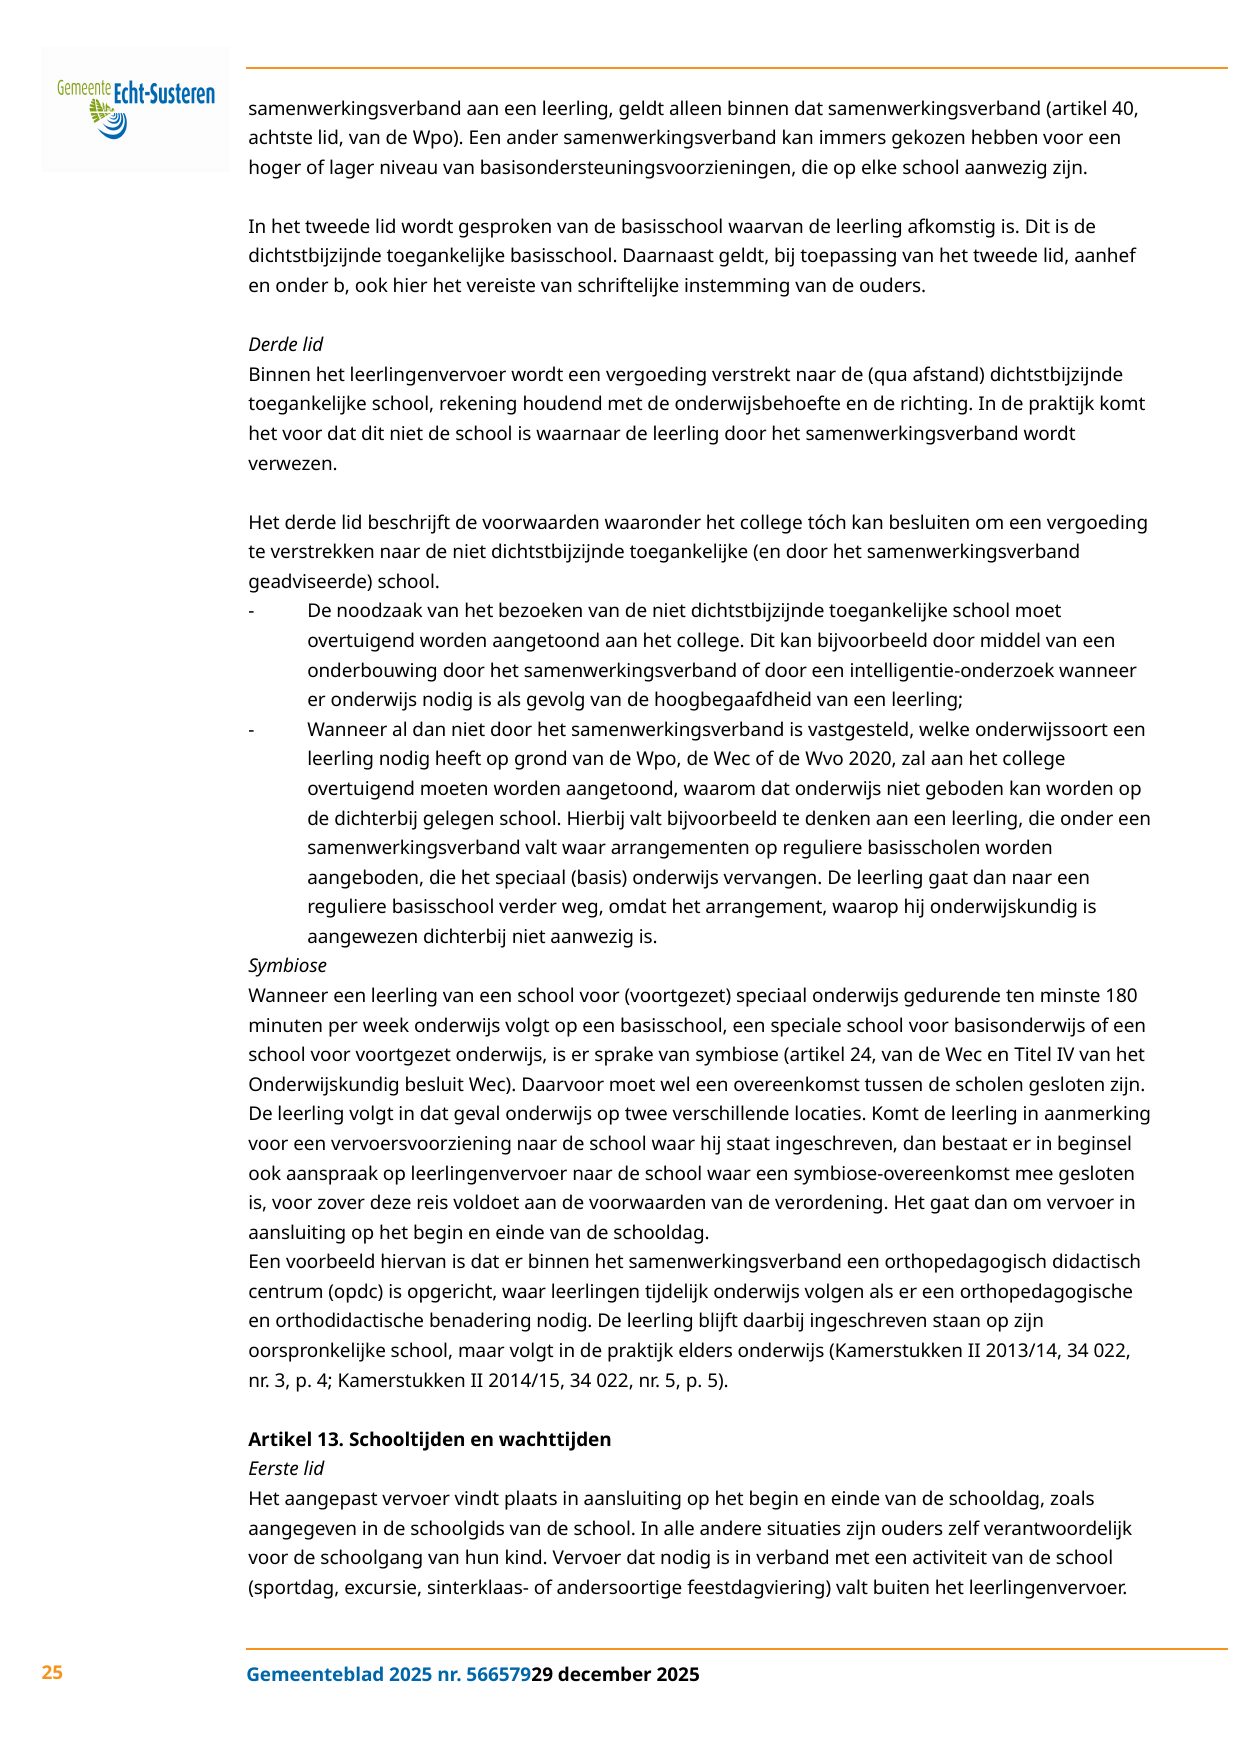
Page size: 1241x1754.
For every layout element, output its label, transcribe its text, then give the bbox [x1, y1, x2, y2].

text Binnen het leerlingenvervoer wordt een vergoeding verstrekt naar de (qua afstand) dichtstbijzijnde toegankelijke school, rekening houdend met de onderwijsbehoefte en de richting. In de praktijk komt het voor dat dit niet de school is waarnaar de leerling door het samenwerkingsverband wordt verwezen. [248, 361, 1152, 476]
picture [41, 47, 231, 172]
text Het derde lid beschrijft de voorwaarden waaronder het college tóch kan besluiten om een vergoeding te verstrekken naar de niet dichtstbijzijnde toegankelijke (en door het samenwerkingsverband geadviseerde) school. [248, 509, 1152, 594]
text Het aangepast vervoer vindt plaats in aansluiting op het begin en einde van de schooldag, zoals aangegeven in de schoolgids van de school. In alle andere situaties zijn ouders zelf verantwoordelijk voor de schoolgang van hun kind. Vervoer dat nodig is in verband met een activiteit van de school (sportdag, excursie, sinterklaas- of andersoortige feestdagviering) valt buiten het leerlingenvervoer. [248, 1485, 1152, 1600]
text Artikel 13. Schooltijden en wachttijden [248, 1426, 1152, 1452]
text Wanneer een leerling van een school voor (voortgezet) speciaal onderwijs gedurende ten minste 180 minuten per week onderwijs volgt op een basisschool, een speciale school voor basisonderwijs of een school voor voortgezet onderwijs, is er sprake van symbiose (artikel 24, van de Wec en Titel IV van het Onderwijskundig besluit Wec). Daarvoor moet wel een overeenkomst tussen de scholen gesloten zijn. De leerling volgt in dat geval onderwijs op twee verschillende locaties. Komt de leerling in aanmerking voor een vervoersvoorziening naar de school waar hij staat ingeschreven, dan bestaat er in beginsel ook aanspraak op leerlingenvervoer naar de school waar een symbiose-overeenkomst mee gesloten is, voor zover deze reis voldoet aan de voorwaarden van de verordening. Het gaat dan om vervoer in aansluiting op het begin en einde van de schooldag. [248, 982, 1152, 1245]
list De noodzaak van het bezoeken van de niet dichtstbijzijnde toegankelijke school moet overtuigend worden aangetoond aan het college. Dit kan bijvoorbeeld door middel van een onderbouwing door het samenwerkingsverband of door een intelligentie-onderzoek wanneer er onderwijs nodig is als gevolg van de hoogbegaafdheid van een leerling; [248, 598, 1152, 712]
text Symbiose [248, 953, 1152, 978]
list Wanneer al dan niet door het samenwerkingsverband is vastgesteld, welke onderwijssoort een leerling nodig heeft op grond van de Wpo, de Wec of de Wvo 2020, zal aan het college overtuigend moeten worden aangetoond, waarom dat onderwijs niet geboden kan worden op de dichterbij gelegen school. Hierbij valt bijvoorbeeld te denken aan een leerling, die onder een samenwerkingsverband valt waar arrangementen op reguliere basisscholen worden aangeboden, die het speciaal (basis) onderwijs vervangen. De leerling gaat dan naar een reguliere basisschool verder weg, omdat het arrangement, waarop hij onderwijskundig is aangewezen dichterbij niet aanwezig is. [248, 716, 1152, 949]
text In het tweede lid wordt gesproken van de basisschool waarvan de leerling afkomstig is. Dit is de dichtstbijzijnde toegankelijke basisschool. Daarnaast geldt, bij toepassing van het tweede lid, aanhef en onder b, ook hier het vereiste van schriftelijke instemming van de ouders. [248, 213, 1152, 298]
text Derde lid [248, 331, 1152, 357]
text Eerste lid [248, 1456, 1152, 1481]
text samenwerkingsverband aan een leerling, geldt alleen binnen dat samenwerkingsverband (artikel 40, achtste lid, van de Wpo). Een ander samenwerkingsverband kan immers gekozen hebben voor een hoger of lager niveau van basisondersteuningsvoorzieningen, die op elke school aanwezig zijn. [248, 95, 1152, 180]
text Een voorbeeld hiervan is dat er binnen het samenwerkingsverband een orthopedagogisch didactisch centrum (opdc) is opgericht, waar leerlingen tijdelijk onderwijs volgen als er een orthopedagogische en orthodidactische benadering nodig. De leerling blijft daarbij ingeschreven staan op zijn oorspronkelijke school, maar volgt in de praktijk elders onderwijs (Kamerstukken II 2013/14, 34 022, nr. 3, p. 4; Kamerstukken II 2014/15, 34 022, nr. 5, p. 5). [248, 1248, 1152, 1393]
